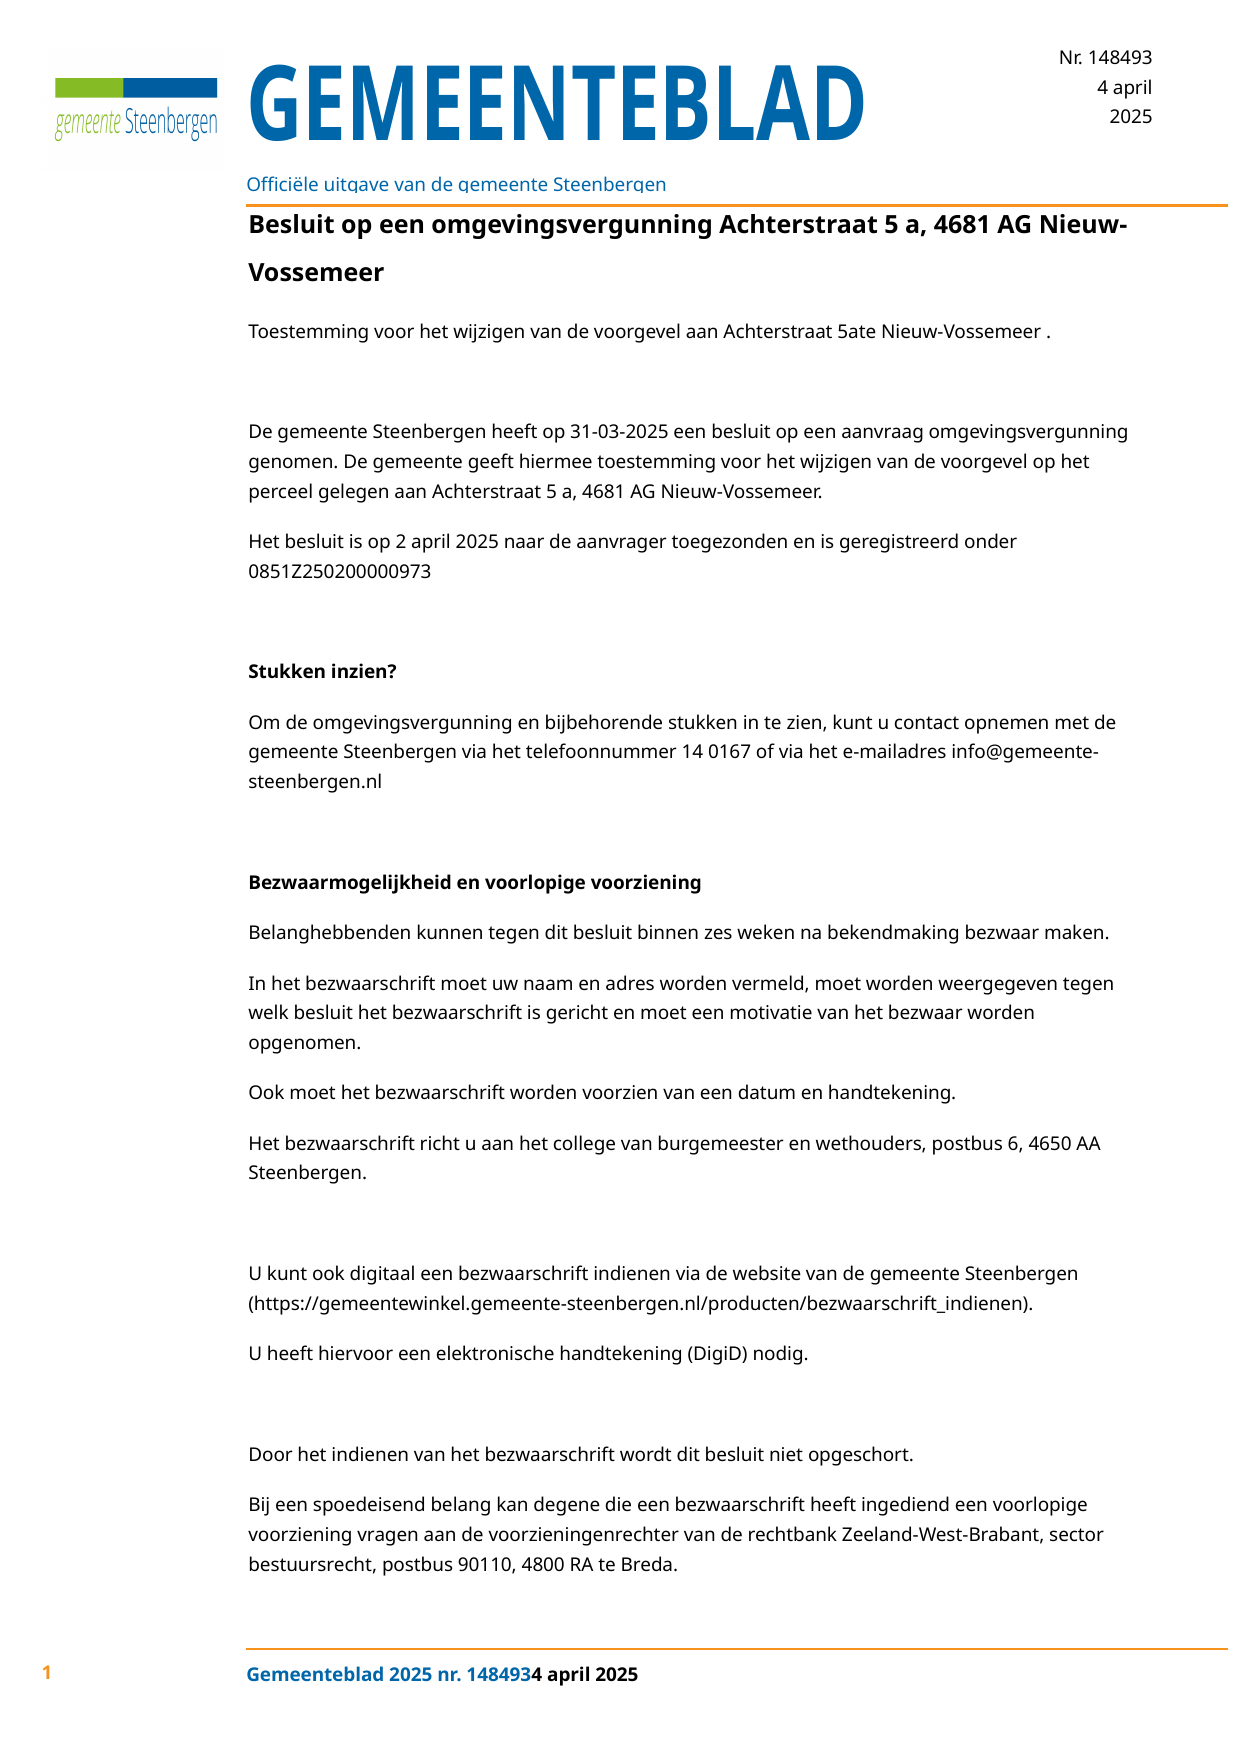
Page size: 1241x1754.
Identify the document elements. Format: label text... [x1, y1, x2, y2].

text Bezwaarmogelijkheid en voorlopige voorziening [248, 869, 1152, 895]
text De gemeente Steenbergen heeft op 31-03-2025 een besluit op een aanvraag omgevingsvergunning genomen. De gemeente geeft hiermee toestemming voor het wijzigen van de voorgevel op het perceel gelegen aan Achterstraat 5 a, 4681 AG Nieuw-Vossemeer. [248, 419, 1152, 504]
text Door het indienen van het bezwaarschrift wordt dit besluit niet opgeschort. [248, 1441, 1152, 1467]
text Toestemming voor het wijzigen van de voorgevel aan Achterstraat 5ate Nieuw-Vossemeer . [248, 318, 1152, 344]
text Het besluit is op 2 april 2025 naar de aanvrager toegezonden en is geregistreerd onder 0851Z250200000973 [248, 528, 1152, 584]
text U kunt ook digitaal een bezwaarschrift indienen via de website van de gemeente Steenbergen (https://gemeentewinkel.gemeente-steenbergen.nl/producten/bezwaarschrift_indienen). [248, 1260, 1152, 1316]
text U heeft hiervoor een elektronische handtekening (DigiD) nodig. [248, 1340, 1152, 1366]
text In het bezwaarschrift moet uw naam en adres worden vermeld, moet worden weergegeven tegen welk besluit het bezwaarschrift is gericht en moet een motivatie van het bezwaar worden opgenomen. [248, 970, 1152, 1055]
text Stukken inzien? [248, 659, 1152, 684]
text Belanghebbenden kunnen tegen dit besluit binnen zes weken na bekendmaking bezwaar maken. [248, 919, 1152, 945]
text Ook moet het bezwaarschrift worden voorzien van een datum en handtekening. [248, 1079, 1152, 1105]
text Om de omgevingsvergunning en bijbehorende stukken in te zien, kunt u contact opnemen met de gemeente Steenbergen via het telefoonnummer 14 0167 of via het e-mailadres info@gemeente-steenbergen.nl [248, 709, 1152, 794]
text Het bezwaarschrift richt u aan het college van burgemeester en wethouders, postbus 6, 4650 AA Steenbergen. [248, 1130, 1152, 1185]
text Bij een spoedeisend belang kan degene die een bezwaarschrift heeft ingediend een voorlopige voorziening vragen aan de voorzieningenrechter van de rechtbank Zeeland-West-Brabant, sector bestuursrecht, postbus 90110, 4800 RA te Breda. [248, 1492, 1152, 1577]
text Besluit op een omgevingsvergunning Achterstraat 5 a, 4681 AG Nieuw-Vossemeer [248, 207, 1152, 288]
picture [41, 47, 231, 172]
